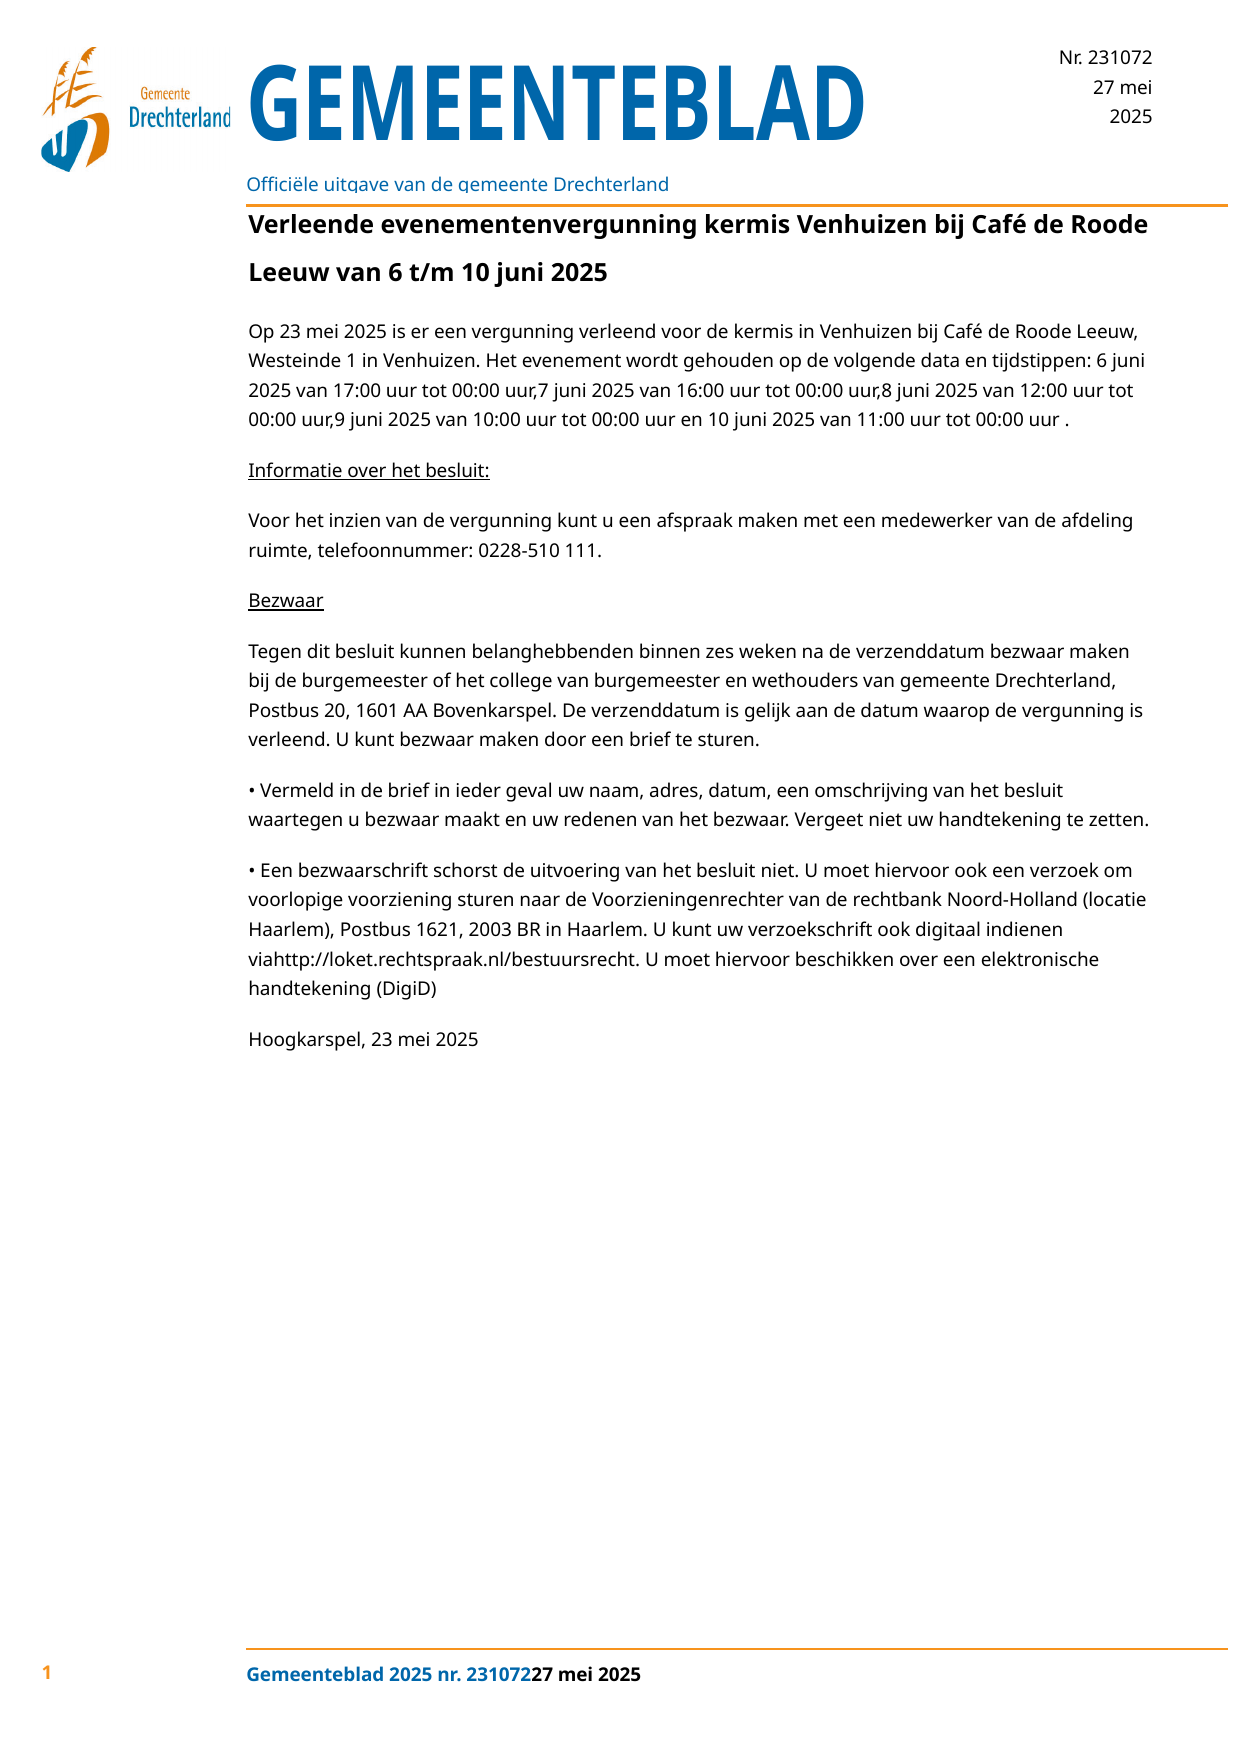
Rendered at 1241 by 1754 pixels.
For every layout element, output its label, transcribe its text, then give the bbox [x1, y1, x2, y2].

text Informatie over het besluit: [248, 457, 1152, 483]
text Tegen dit besluit kunnen belanghebbenden binnen zes weken na de verzenddatum bezwaar maken bij de burgemeester of het college van burgemeester en wethouders van gemeente Drechterland, Postbus 20, 1601 AA Bovenkarspel. De verzenddatum is gelijk aan de datum waarop de vergunning is verleend. U kunt bezwaar maken door een brief te sturen. [248, 638, 1152, 752]
text • Een bezwaarschrift schorst de uitvoering van het besluit niet. U moet hiervoor ook een verzoek om voorlopige voorziening sturen naar de Voorzieningenrechter van de rechtbank Noord-Holland (locatie Haarlem), Postbus 1621, 2003 BR in Haarlem. U kunt uw verzoekschrift ook digitaal indienen viahttp://loket.rechtspraak.nl/bestuursrecht. U moet hiervoor beschikken over een elektronische handtekening (DigiD) [248, 857, 1152, 1001]
picture [41, 158, 64, 172]
text Voor het inzien van de vergunning kunt u een afspraak maken met een medewerker van de afdeling ruimte, telefoonnummer: 0228-510 111. [248, 507, 1152, 563]
text Hoogkarspel, 23 mei 2025 [248, 1026, 1152, 1052]
text Op 23 mei 2025 is er een vergunning verleend voor de kermis in Venhuizen bij Café de Roode Leeuw, Westeinde 1 in Venhuizen. Het evenement wordt gehouden op de volgende data en tijdstippen: 6 juni 2025 van 17:00 uur tot 00:00 uur,7 juni 2025 van 16:00 uur tot 00:00 uur,8 juni 2025 van 12:00 uur tot 00:00 uur,9 juni 2025 van 10:00 uur tot 00:00 uur en 10 juni 2025 van 11:00 uur tot 00:00 uur . [248, 318, 1152, 432]
text Bezwaar [248, 587, 1152, 613]
picture [41, 47, 231, 172]
text • Vermeld in de brief in ieder geval uw naam, adres, datum, een omschrijving van het besluit waartegen u bezwaar maakt en uw redenen van het bezwaar. Vergeet niet uw handtekening te zetten. [248, 777, 1152, 832]
picture [226, 115, 231, 124]
text Verleende evenementenvergunning kermis Venhuizen bij Café de Roode Leeuw van 6 t/m 10 juni 2025 [248, 207, 1152, 288]
